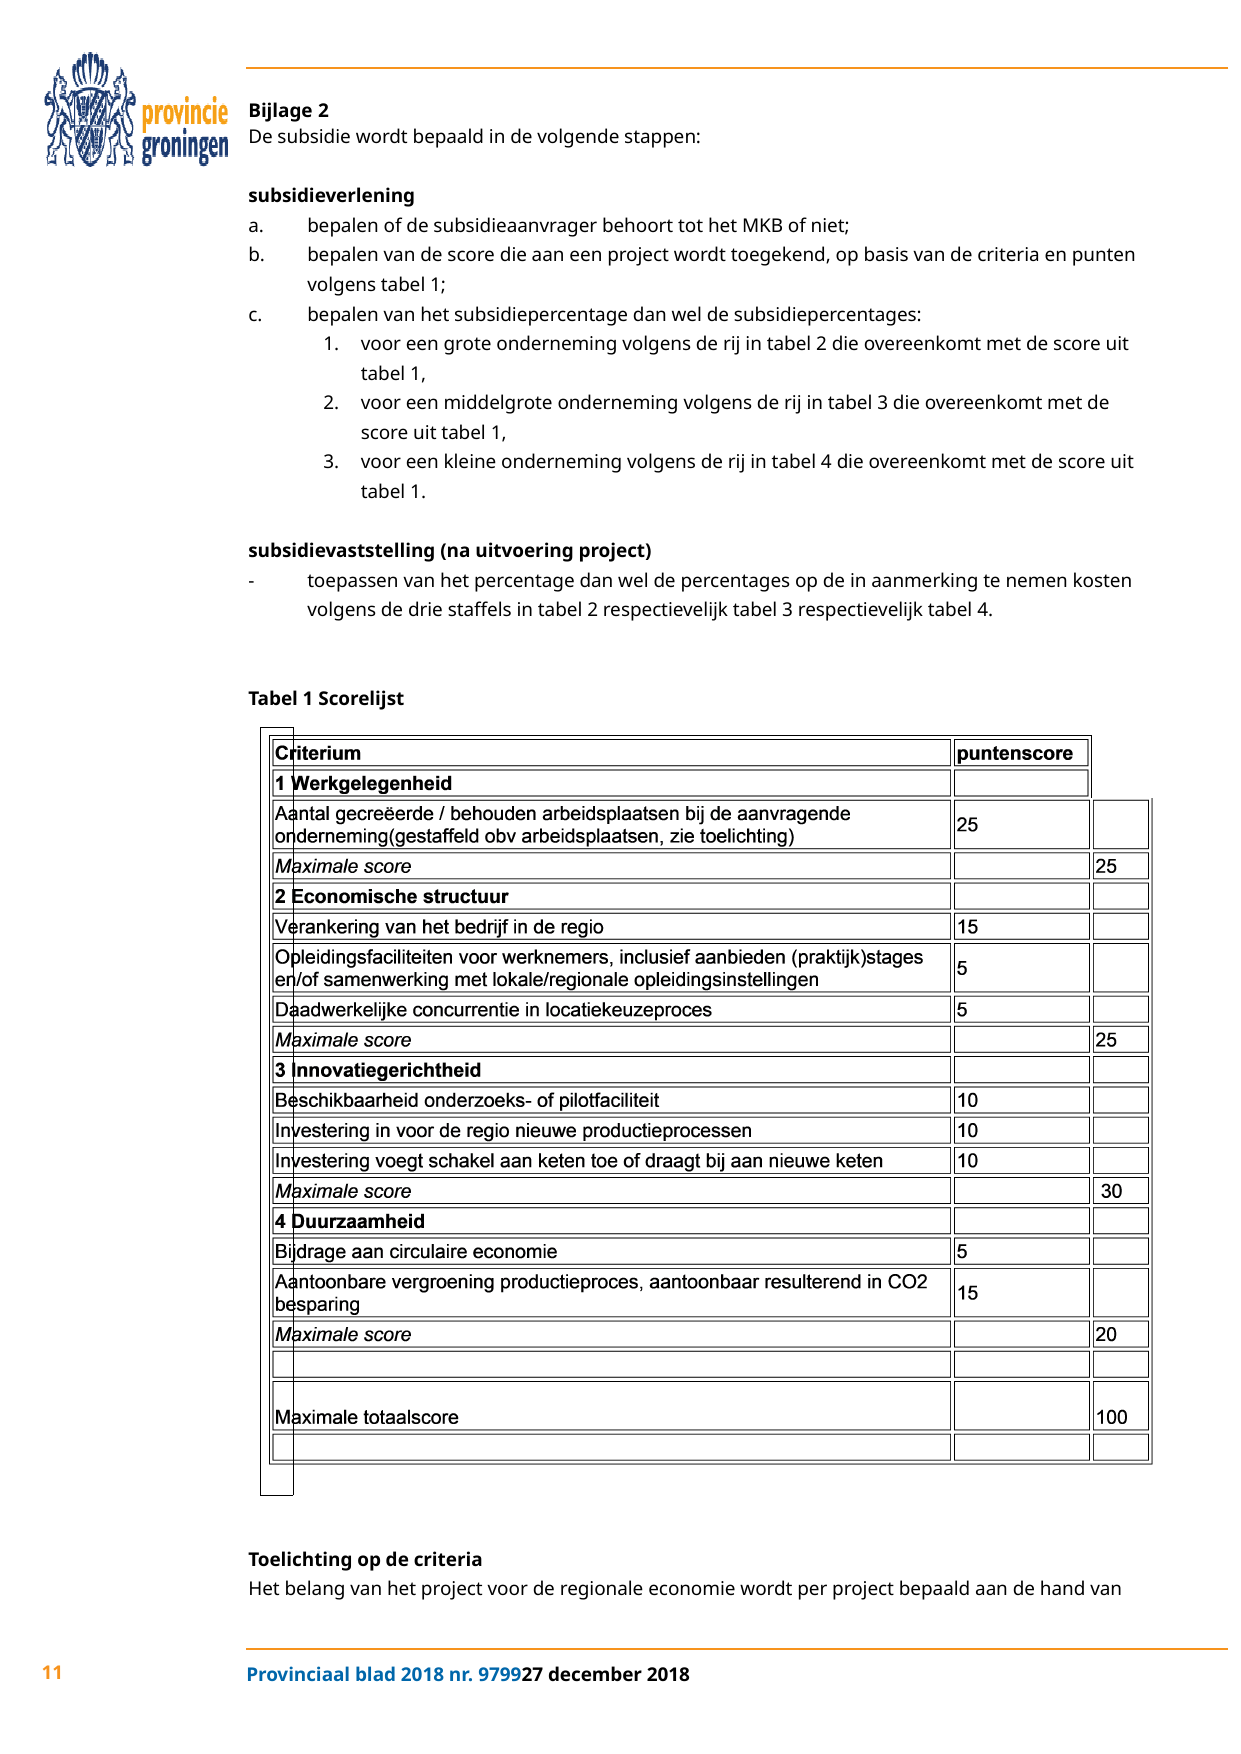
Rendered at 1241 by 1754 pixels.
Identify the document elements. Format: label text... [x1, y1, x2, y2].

text Toelichting op de criteria [248, 1546, 1152, 1571]
list bepalen van het subsidiepercentage dan wel de subsidiepercentages: [248, 301, 1152, 327]
text Tabel 1 Scorelijst [248, 685, 1152, 711]
list bepalen van de score die aan een project wordt toegekend, op basis van de criteria en punten volgens tabel 1; [248, 242, 1152, 297]
list voor een kleine onderneming volgens de rij in tabel 4 die overeenkomt met de score uit tabel 1. [323, 449, 1152, 504]
list bepalen of de subsidieaanvrager behoort tot het MKB of niet; [248, 212, 1152, 238]
text Het belang van het project voor de regionale economie wordt per project bepaald aan de hand van [248, 1575, 1152, 1601]
text De subsidie wordt bepaald in de volgende stappen: [248, 123, 1152, 149]
text subsidievaststelling (na uitvoering project) [248, 537, 1152, 563]
text Bijlage 2 [248, 95, 1152, 123]
text subsidieverlening [248, 182, 1152, 208]
picture [268, 735, 1155, 1486]
list voor een grote onderneming volgens de rij in tabel 2 die overeenkomt met de score uit tabel 1, [323, 330, 1152, 386]
list voor een middelgrote onderneming volgens de rij in tabel 3 die overeenkomt met de score uit tabel 1, [323, 389, 1152, 445]
picture [41, 47, 231, 172]
list toepassen van het percentage dan wel de percentages op de in aanmerking te nemen kosten volgens de drie staffels in tabel 2 respectievelijk tabel 3 respectievelijk tabel 4. [248, 567, 1152, 622]
